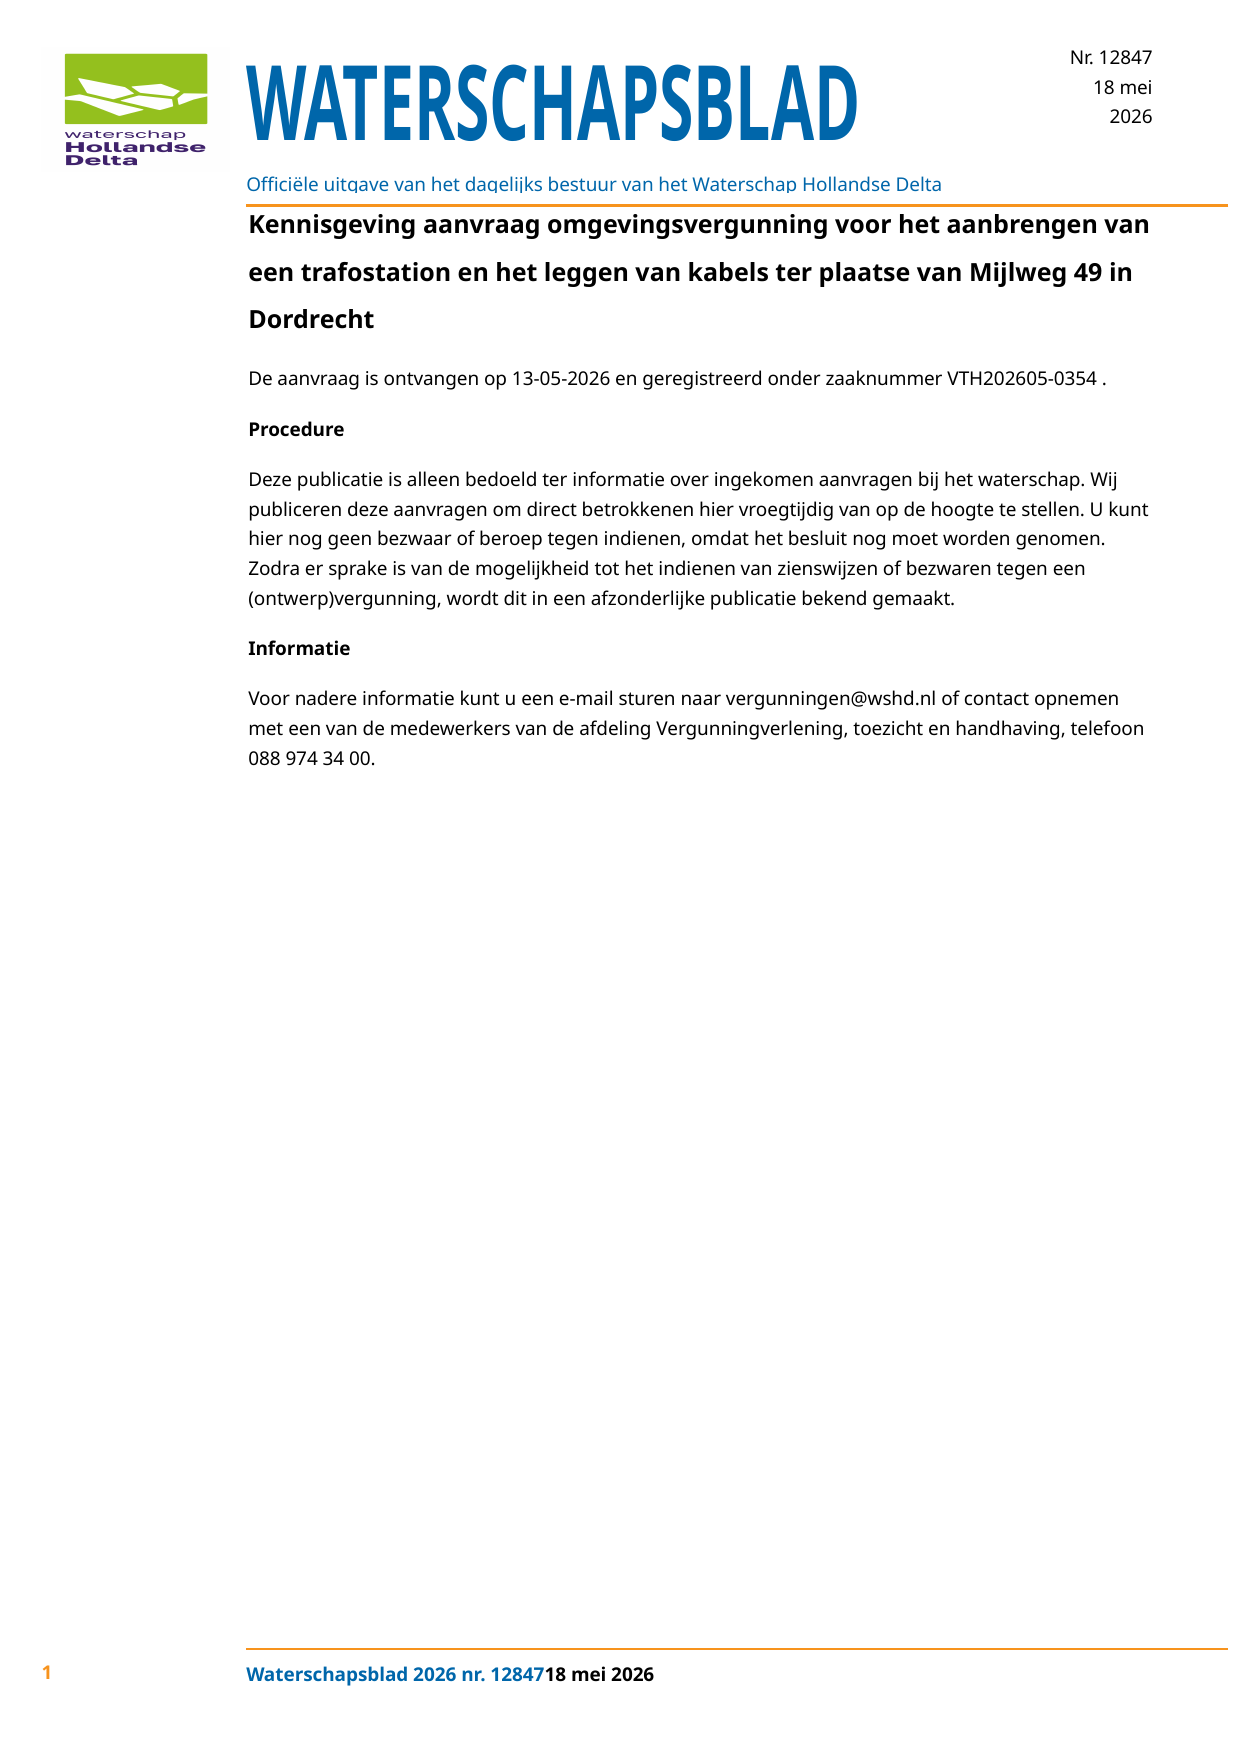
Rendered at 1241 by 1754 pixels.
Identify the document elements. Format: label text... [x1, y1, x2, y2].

text Kennisgeving aanvraag omgevingsvergunning voor het aanbrengen van een trafostation en het leggen van kabels ter plaatse van Mijlweg 49 in Dordrecht [248, 207, 1152, 336]
text Procedure [248, 416, 1152, 442]
text Voor nadere informatie kunt u een e-mail sturen naar vergunningen@wshd.nl of contact opnemen met een van de medewerkers van de afdeling Vergunningverlening, toezicht en handhaving, telefoon 088 974 34 00. [248, 686, 1152, 770]
text De aanvraag is ontvangen op 13-05-2026 en geregistreerd onder zaaknummer VTH202605-0354 . [248, 366, 1152, 391]
picture [41, 47, 231, 172]
text Informatie [248, 635, 1152, 661]
text Deze publicatie is alleen bedoeld ter informatie over ingekomen aanvragen bij het waterschap. Wij publiceren deze aanvragen om direct betrokkenen hier vroegtijdig van op de hoogte te stellen. U kunt hier nog geen bezwaar of beroep tegen indienen, omdat het besluit nog moet worden genomen. Zodra er sprake is van de mogelijkheid tot het indienen van zienswijzen of bezwaren tegen een (ontwerp)vergunning, wordt dit in een afzonderlijke publicatie bekend gemaakt. [248, 466, 1152, 610]
